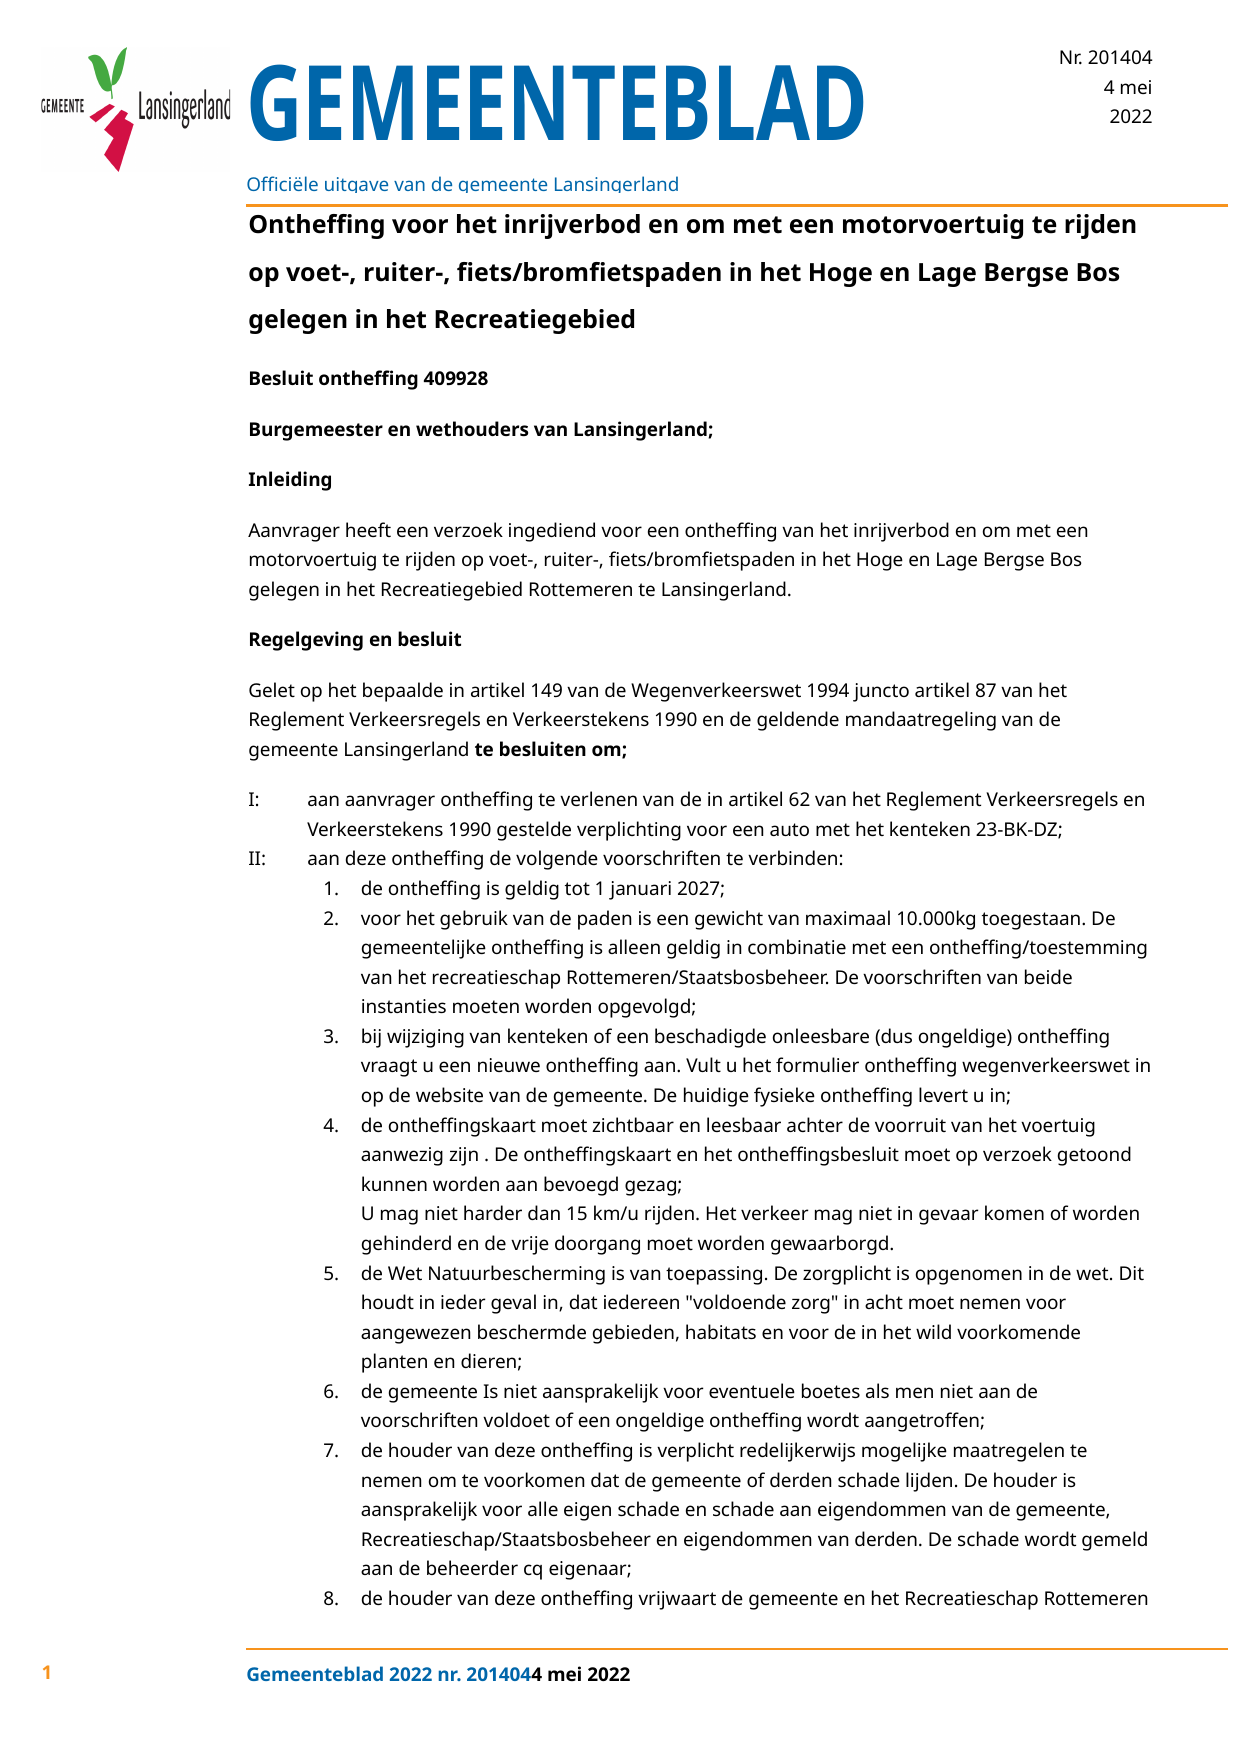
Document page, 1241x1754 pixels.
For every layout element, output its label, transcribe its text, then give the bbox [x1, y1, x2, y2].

list de ontheffingskaart moet zichtbaar en leesbaar achter de voorruit van het voertuig aanwezig zijn . De ontheffingskaart en het ontheffingsbesluit moet op verzoek getoond kunnen worden aan bevoegd gezag; [323, 1112, 1152, 1197]
list de Wet Natuurbescherming is van toepassing. De zorgplicht is opgenomen in de wet. Dit houdt in ieder geval in, dat iedereen "voldoende zorg" in acht moet nemen voor aangewezen beschermde gebieden, habitats en voor de in het wild voorkomende planten en dieren; [323, 1260, 1152, 1374]
list de houder van deze ontheffing is verplicht redelijkerwijs mogelijke maatregelen te nemen om te voorkomen dat de gemeente of derden schade lijden. De houder is aansprakelijk voor alle eigen schade en schade aan eigendommen van de gemeente, Recreatieschap/Staatsbosbeheer en eigendommen van derden. De schade wordt gemeld aan de beheerder cq eigenaar; [323, 1437, 1152, 1581]
text Gelet op het bepaalde in artikel 149 van de Wegenverkeerswet 1994 juncto artikel 87 van het Reglement Verkeersregels en Verkeerstekens 1990 en de geldende mandaatregeling van de gemeente Lansingerland te besluiten om; [248, 677, 1152, 762]
text Regelgeving en besluit [248, 626, 1152, 652]
picture [41, 47, 231, 172]
list U mag niet harder dan 15 km/u rijden. Het verkeer mag niet in gevaar komen of worden gehinderd en de vrije doorgang moet worden gewaarborgd. [323, 1201, 1152, 1256]
list de gemeente Is niet aansprakelijk voor eventuele boetes als men niet aan de voorschriften voldoet of een ongeldige ontheffing wordt aangetroffen; [323, 1378, 1152, 1433]
list de houder van deze ontheffing vrijwaart de gemeente en het Recreatieschap Rottemeren [323, 1585, 1152, 1611]
text Inleiding [248, 466, 1152, 492]
text Burgemeester en wethouders van Lansingerland; [248, 416, 1152, 442]
list voor het gebruik van de paden is een gewicht van maximaal 10.000kg toegestaan. De gemeentelijke ontheffing is alleen geldig in combinatie met een ontheffing/toestemming van het recreatieschap Rottemeren/Staatsbosbeheer. De voorschriften van beide instanties moeten worden opgevolgd; [323, 905, 1152, 1019]
list de ontheffing is geldig tot 1 januari 2027; [323, 875, 1152, 901]
list aan aanvrager ontheffing te verlenen van de in artikel 62 van het Reglement Verkeersregels en Verkeerstekens 1990 gestelde verplichting voor een auto met het kenteken 23-BK-DZ; [248, 786, 1152, 842]
list bij wijziging van kenteken of een beschadigde onleesbare (dus ongeldige) ontheffing vraagt u een nieuwe ontheffing aan. Vult u het formulier ontheffing wegenverkeerswet in op de website van de gemeente. De huidige fysieke ontheffing levert u in; [323, 1023, 1152, 1108]
text Aanvrager heeft een verzoek ingediend voor een ontheffing van het inrijverbod en om met een motorvoertuig te rijden op voet-, ruiter-, fiets/bromfietspaden in het Hoge en Lage Bergse Bos gelegen in het Recreatiegebied Rottemeren te Lansingerland. [248, 517, 1152, 602]
text Ontheffing voor het inrijverbod en om met een motorvoertuig te rijden op voet-, ruiter-, fiets/bromfietspaden in het Hoge en Lage Bergse Bos gelegen in het Recreatiegebied [248, 207, 1152, 336]
list aan deze ontheffing de volgende voorschriften te verbinden: [248, 846, 1152, 871]
text Besluit ontheffing 409928 [248, 366, 1152, 391]
